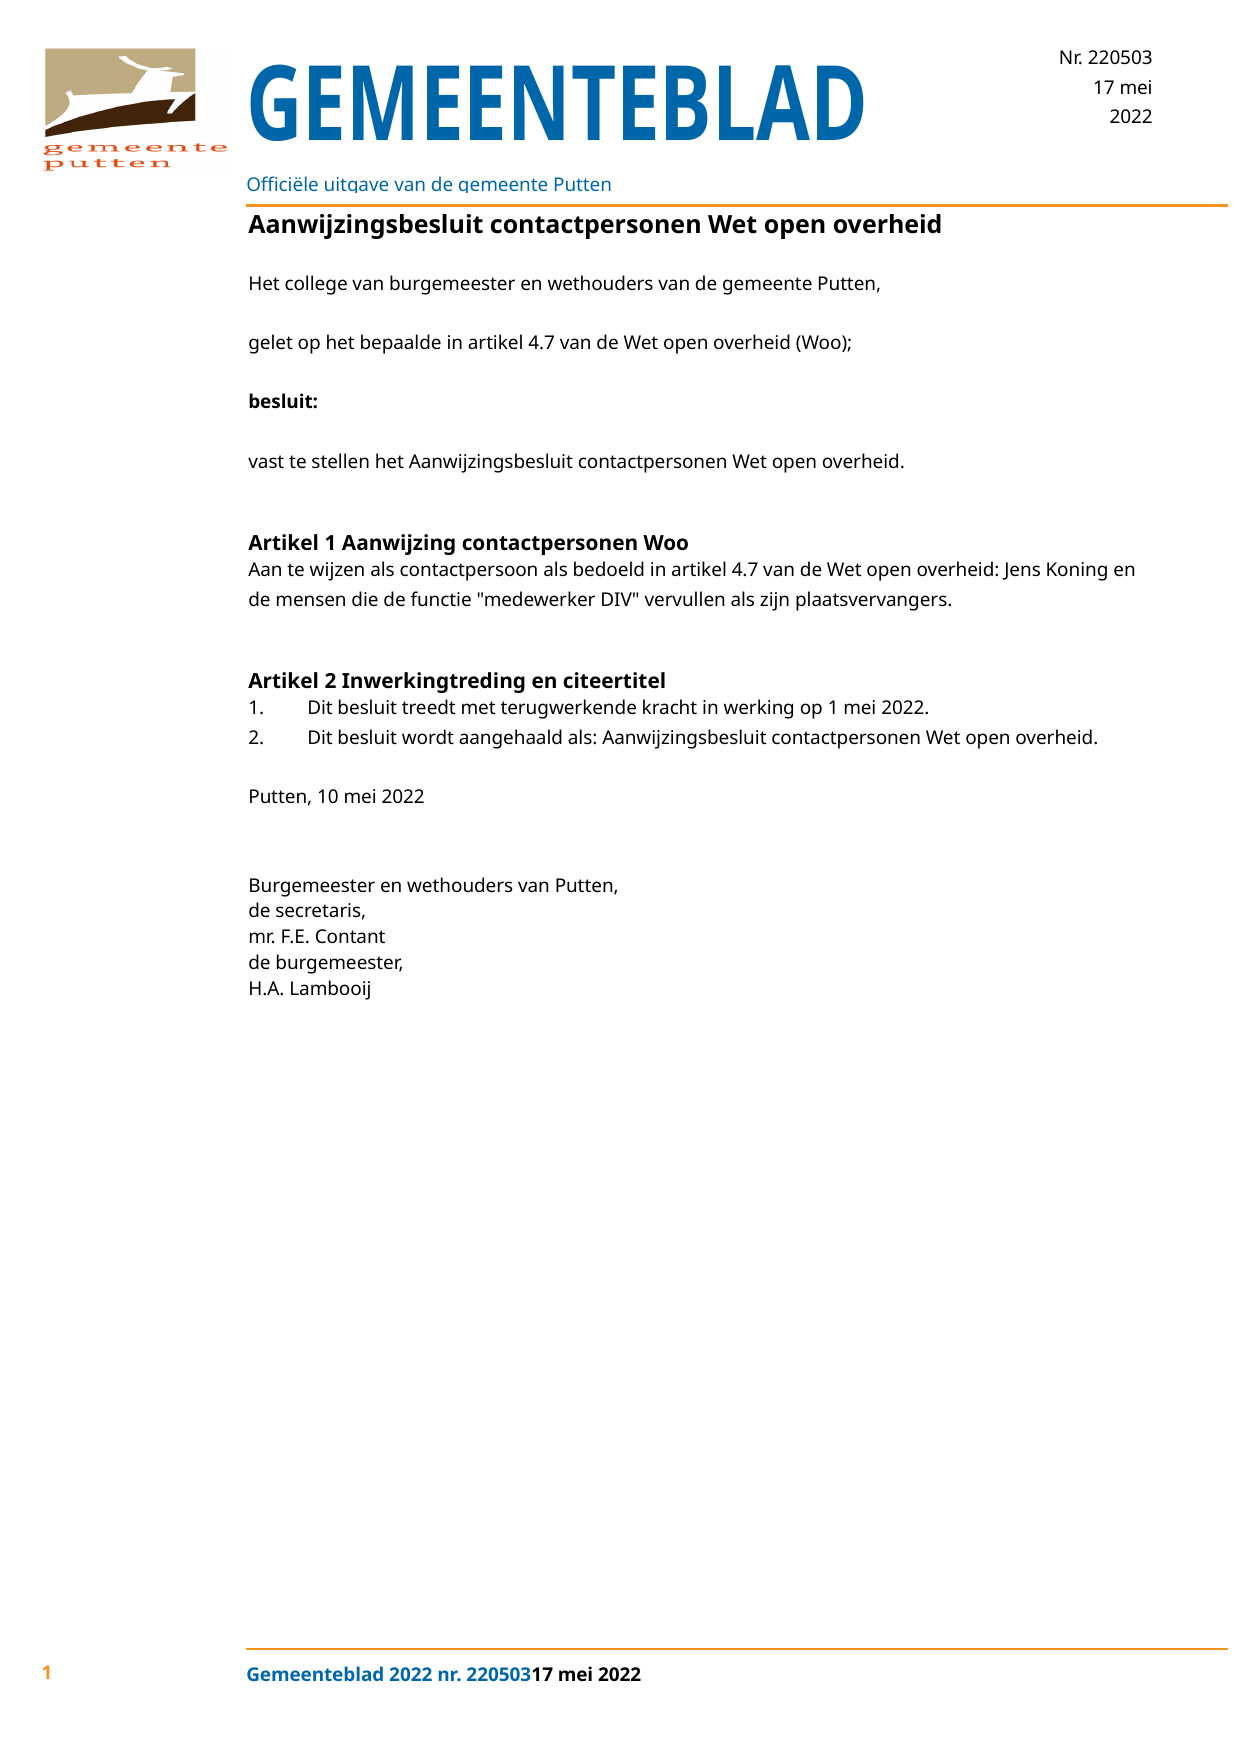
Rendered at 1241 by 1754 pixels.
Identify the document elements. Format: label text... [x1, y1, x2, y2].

text H.A. Lambooij [248, 975, 1152, 1000]
picture [41, 47, 231, 172]
text vast te stellen het Aanwijzingsbesluit contactpersonen Wet open overheid. [248, 448, 1152, 473]
text Het college van burgemeester en wethouders van de gemeente Putten, [248, 270, 1152, 296]
text de burgemeester, [248, 949, 1152, 975]
text Burgemeester en wethouders van Putten, [248, 872, 1152, 897]
list Dit besluit treedt met terugwerkende kracht in werking op 1 mei 2022. [248, 694, 1152, 720]
text Aan te wijzen als contactpersoon als bedoeld in artikel 4.7 van de Wet open overheid: Jens Koning en de mensen die de functie "medewerker DIV" vervullen als zijn plaatsvervangers. [248, 556, 1152, 612]
text Putten, 10 mei 2022 [248, 783, 1152, 809]
text besluit: [248, 389, 1152, 414]
text Artikel 2 Inwerkingtreding en citeertitel [248, 666, 1152, 694]
text de secretaris, [248, 897, 1152, 923]
text Aanwijzingsbesluit contactpersonen Wet open overheid [248, 207, 1152, 241]
text gelet op het bepaalde in artikel 4.7 van de Wet open overheid (Woo); [248, 329, 1152, 355]
text Artikel 1 Aanwijzing contactpersonen Woo [248, 528, 1152, 556]
text mr. F.E. Contant [248, 923, 1152, 949]
list Dit besluit wordt aangehaald als: Aanwijzingsbesluit contactpersonen Wet open overheid. [248, 724, 1152, 749]
